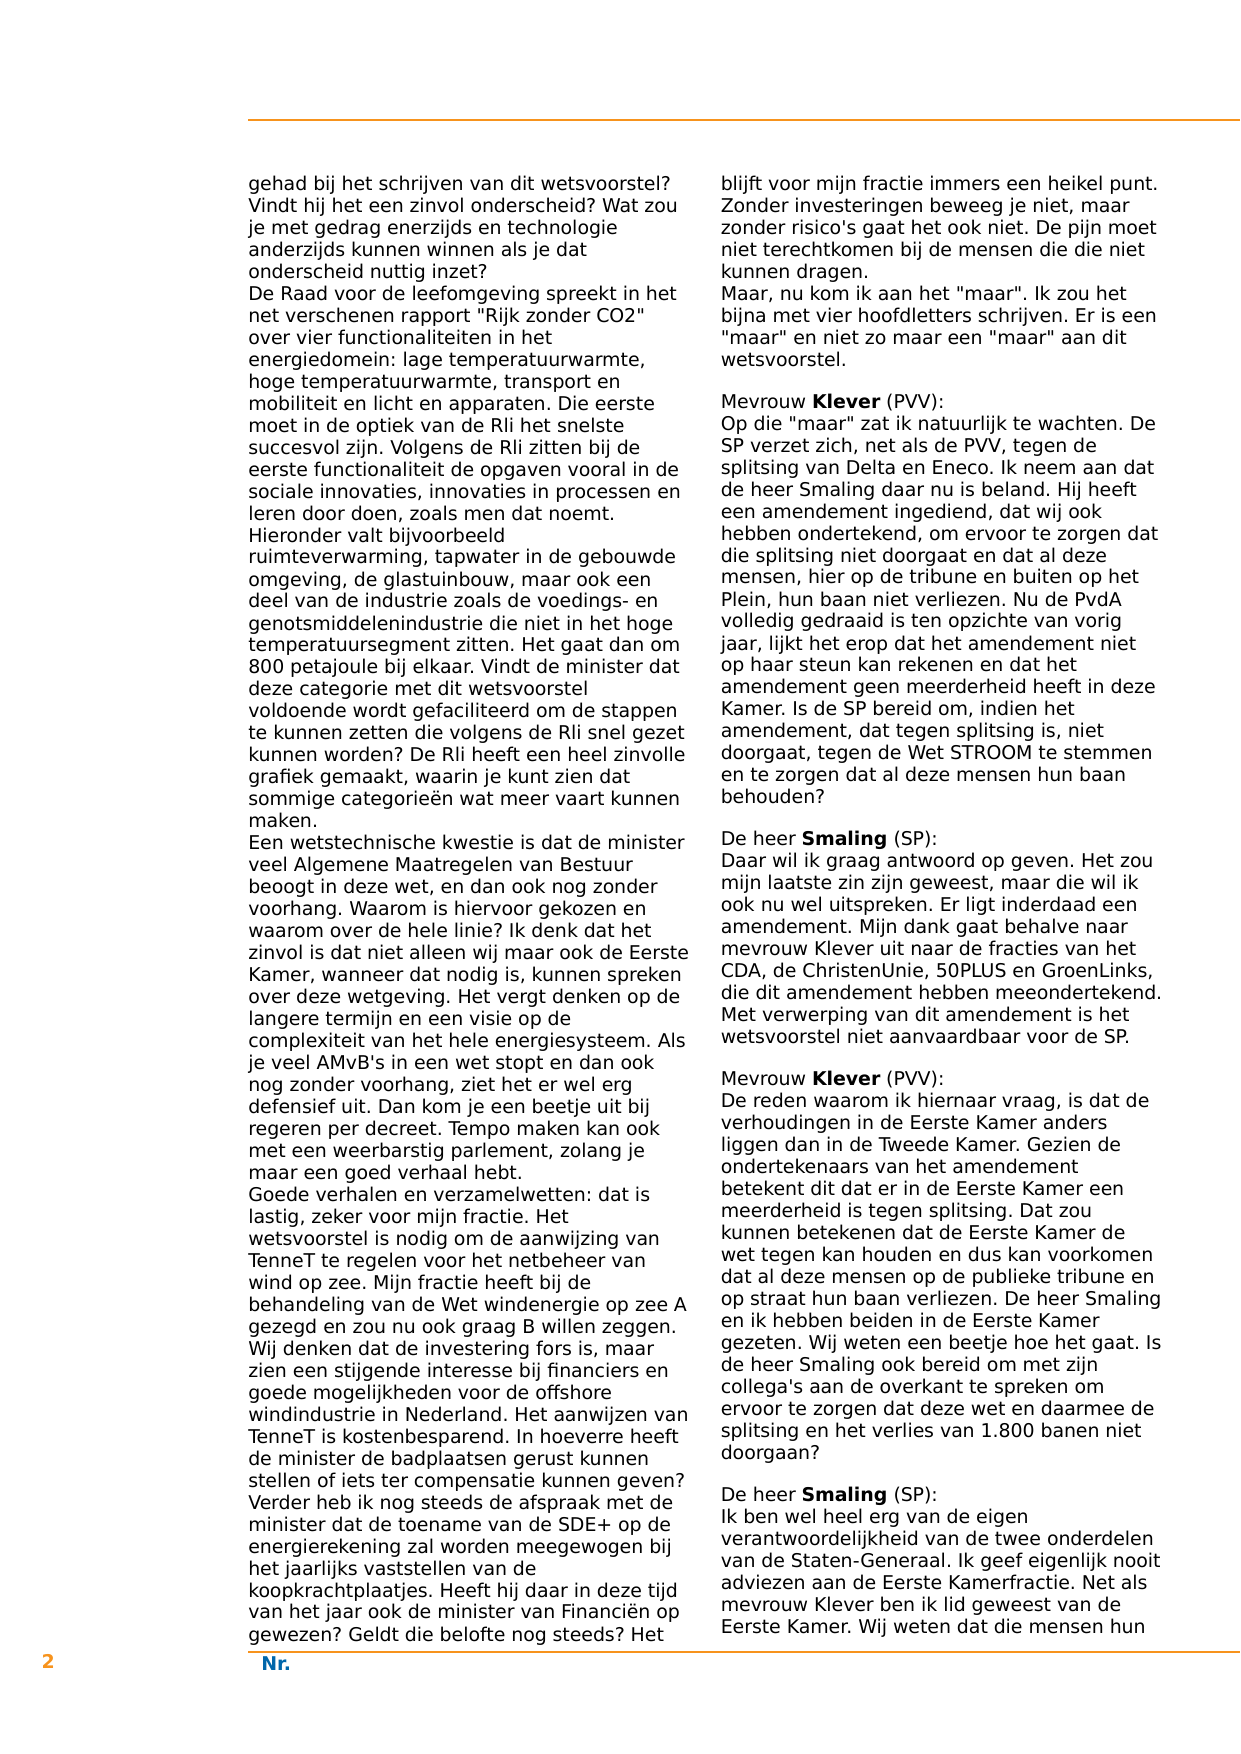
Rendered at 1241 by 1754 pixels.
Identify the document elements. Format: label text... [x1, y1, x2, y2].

text De Raad voor de leefomgeving spreekt in het net verschenen rapport "Rijk zonder CO2" over vier functionaliteiten in het energiedomein: lage temperatuurwarmte, hoge temperatuurwarmte, transport en mobiliteit en licht en apparaten. Die eerste moet in de optiek van de Rli het snelste succesvol zijn. Volgens de Rli zitten bij de eerste functionaliteit de opgaven vooral in de sociale innovaties, innovaties in processen en leren door doen, zoals men dat noemt. Hieronder valt bijvoorbeeld ruimteverwarming, tapwater in de gebouwde omgeving, de glastuinbouw, maar ook een deel van de industrie zoals de voedings- en genotsmiddelenindustrie die niet in het hoge temperatuursegment zitten. Het gaat dan om 800 petajoule bij elkaar. Vindt de minister dat deze categorie met dit wetsvoorstel voldoende wordt gefaciliteerd om de stappen te kunnen zetten die volgens de Rli snel gezet kunnen worden? De Rli heeft een heel zinvolle grafiek gemaakt, waarin je kunt zien dat sommige categorieën wat meer vaart kunnen maken. [248, 283, 691, 832]
text Op die "maar" zat ik natuurlijk te wachten. De SP verzet zich, net als de PVV, tegen de splitsing van Delta en Eneco. Ik neem aan dat de heer Smaling daar nu is beland. Hij heeft een amendement ingediend, dat wij ook hebben ondertekend, om ervoor te zorgen dat die splitsing niet doorgaat en dat al deze mensen, hier op de tribune en buiten op het Plein, hun baan niet verliezen. Nu de PvdA volledig gedraaid is ten opzichte van vorig jaar, lijkt het erop dat het amendement niet op haar steun kan rekenen en dat het amendement geen meerderheid heeft in deze Kamer. Is de SP bereid om, indien het amendement, dat tegen splitsing is, niet doorgaat, tegen de Wet STROOM te stemmen en te zorgen dat al deze mensen hun baan behouden? [721, 413, 1163, 808]
text Mevrouw Klever (PVV): [721, 1068, 1163, 1090]
text Een wetstechnische kwestie is dat de minister veel Algemene Maatregelen van Bestuur beoogt in deze wet, en dan ook nog zonder voorhang. Waarom is hiervoor gekozen en waarom over de hele linie? Ik denk dat het zinvol is dat niet alleen wij maar ook de Eerste Kamer, wanneer dat nodig is, kunnen spreken over deze wetgeving. Het vergt denken op de langere termijn en een visie op de complexiteit van het hele energiesysteem. Als je veel AMvB's in een wet stopt en dan ook nog zonder voorhang, ziet het er wel erg defensief uit. Dan kom je een beetje uit bij regeren per decreet. Tempo maken kan ook met een weerbarstig parlement, zolang je maar een goed verhaal hebt. [248, 832, 691, 1184]
text De reden waarom ik hiernaar vraag, is dat de verhoudingen in de Eerste Kamer anders liggen dan in de Tweede Kamer. Gezien de ondertekenaars van het amendement betekent dit dat er in de Eerste Kamer een meerderheid is tegen splitsing. Dat zou kunnen betekenen dat de Eerste Kamer de wet tegen kan houden en dus kan voorkomen dat al deze mensen op de publieke tribune en op straat hun baan verliezen. De heer Smaling en ik hebben beiden in de Eerste Kamer gezeten. Wij weten een beetje hoe het gaat. Is de heer Smaling ook bereid om met zijn collega's aan de overkant te spreken om ervoor te zorgen dat deze wet en daarmee de splitsing en het verlies van 1.800 banen niet doorgaan? [721, 1090, 1163, 1464]
text gehad bij het schrijven van dit wetsvoorstel? Vindt hij het een zinvol onderscheid? Wat zou je met gedrag enerzijds en technologie anderzijds kunnen winnen als je dat onderscheid nuttig inzet? [248, 173, 691, 283]
text Goede verhalen en verzamelwetten: dat is lastig, zeker voor mijn fractie. Het wetsvoorstel is nodig om de aanwijzing van TenneT te regelen voor het netbeheer van wind op zee. Mijn fractie heeft bij de behandeling van de Wet windenergie op zee A gezegd en zou nu ook graag B willen zeggen. Wij denken dat de investering fors is, maar zien een stijgende interesse bij financiers en goede mogelijkheden voor de offshore windindustrie in Nederland. Het aanwijzen van TenneT is kostenbesparend. In hoeverre heeft de minister de badplaatsen gerust kunnen stellen of iets ter compensatie kunnen geven? [248, 1184, 691, 1492]
text Ik ben wel heel erg van de eigen verantwoordelijkheid van de twee onderdelen van de Staten-Generaal. Ik geef eigenlijk nooit adviezen aan de Eerste Kamerfractie. Net als mevrouw Klever ben ik lid geweest van de Eerste Kamer. Wij weten dat die mensen hun [721, 1506, 1163, 1637]
text blijft voor mijn fractie immers een heikel punt. Zonder investeringen beweeg je niet, maar zonder risico's gaat het ook niet. De pijn moet niet terechtkomen bij de mensen die die niet kunnen dragen. [721, 173, 1163, 283]
text Maar, nu kom ik aan het "maar". Ik zou het bijna met vier hoofdletters schrijven. Er is een "maar" en niet zo maar een "maar" aan dit wetsvoorstel. [721, 283, 1163, 371]
text Mevrouw Klever (PVV): [721, 391, 1163, 413]
text De heer Smaling (SP): [721, 828, 1163, 850]
text De heer Smaling (SP): [721, 1484, 1163, 1506]
text Verder heb ik nog steeds de afspraak met de minister dat de toename van de SDE+ op de energierekening zal worden meegewogen bij het jaarlijks vaststellen van de koopkrachtplaatjes. Heeft hij daar in deze tijd van het jaar ook de minister van Financiën op gewezen? Geldt die belofte nog steeds? Het [248, 1492, 691, 1645]
text Daar wil ik graag antwoord op geven. Het zou mijn laatste zin zijn geweest, maar die wil ik ook nu wel uitspreken. Er ligt inderdaad een amendement. Mijn dank gaat behalve naar mevrouw Klever uit naar de fracties van het CDA, de ChristenUnie, 50PLUS en GroenLinks, die dit amendement hebben meeondertekend. Met verwerping van dit amendement is het wetsvoorstel niet aanvaardbaar voor de SP. [721, 850, 1163, 1048]
